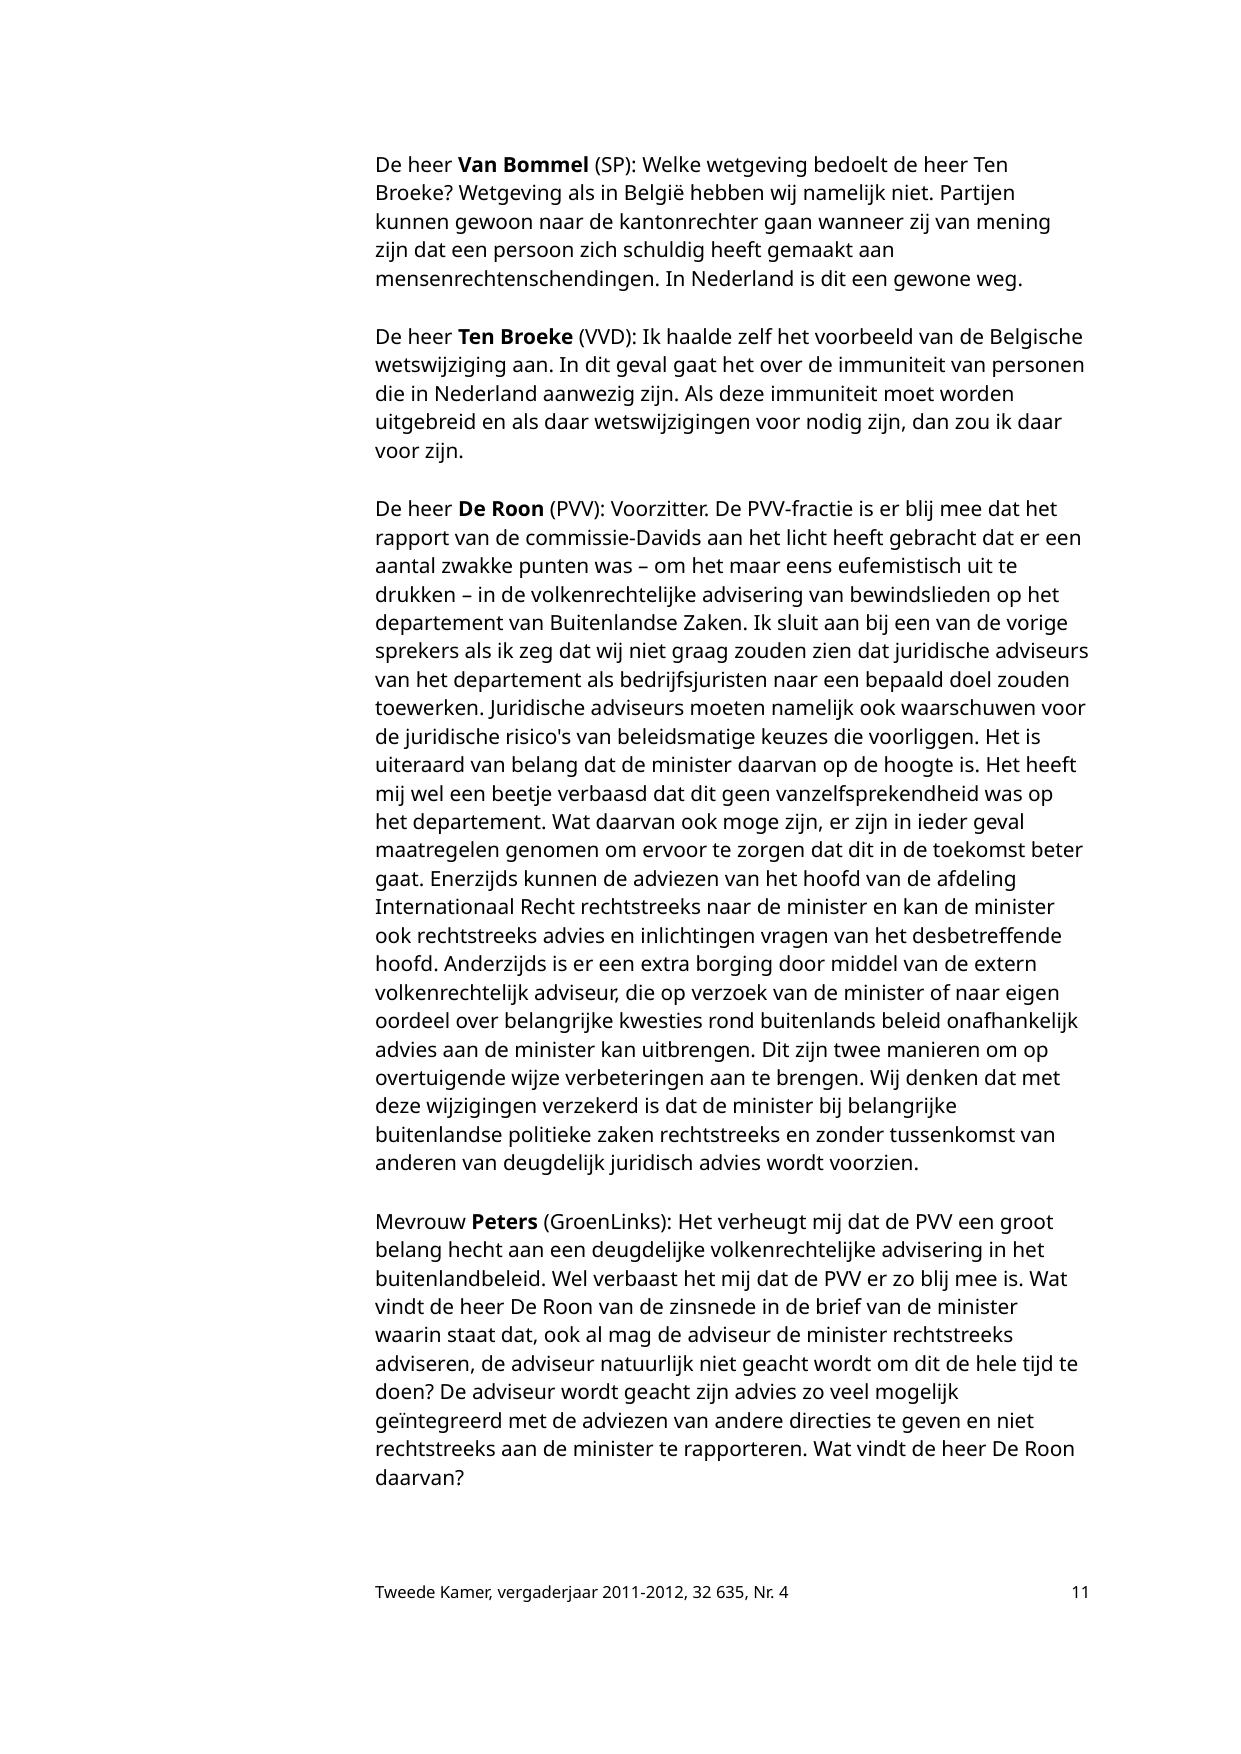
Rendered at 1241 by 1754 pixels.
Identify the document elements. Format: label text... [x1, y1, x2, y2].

text De heer De Roon (PVV): Voorzitter. De PVV-fractie is er blij mee dat het rapport van de commissie-Davids aan het licht heeft gebracht dat er een aantal zwakke punten was – om het maar eens eufemistisch uit te drukken – in de volkenrechtelijke advisering van bewindslieden op het departement van Buitenlandse Zaken. Ik sluit aan bij een van de vorige sprekers als ik zeg dat wij niet graag zouden zien dat juridische adviseurs van het departement als bedrijfsjuristen naar een bepaald doel zouden toewerken. Juridische adviseurs moeten namelijk ook waarschuwen voor de juridische risico's van beleidsmatige keuzes die voorliggen. Het is uiteraard van belang dat de minister daarvan op de hoogte is. Het heeft mij wel een beetje verbaasd dat dit geen vanzelfsprekendheid was op het departement. Wat daarvan ook moge zijn, er zijn in ieder geval maatregelen genomen om ervoor te zorgen dat dit in de toekomst beter gaat. Enerzijds kunnen de adviezen van het hoofd van de afdeling Internationaal Recht rechtstreeks naar de minister en kan de minister ook rechtstreeks advies en inlichtingen vragen van het desbetreffende hoofd. Anderzijds is er een extra borging door middel van de extern volkenrechtelijk adviseur, die op verzoek van de minister of naar eigen oordeel over belangrijke kwesties rond buitenlands beleid onafhankelijk advies aan de minister kan uitbrengen. Dit zijn twee manieren om op overtuigende wijze verbeteringen aan te brengen. Wij denken dat met deze wijzigingen verzekerd is dat de minister bij belangrijke buitenlandse politieke zaken rechtstreeks en zonder tussenkomst van anderen van deugdelijk juridisch advies wordt voorzien. [375, 494, 1090, 1177]
text De heer Van Bommel (SP): Welke wetgeving bedoelt de heer Ten Broeke? Wetgeving als in België hebben wij namelijk niet. Partijen kunnen gewoon naar de kantonrechter gaan wanneer zij van mening zijn dat een persoon zich schuldig heeft gemaakt aan mensenrechtenschendingen. In Nederland is dit een gewone weg. [375, 150, 1090, 292]
text Mevrouw Peters (GroenLinks): Het verheugt mij dat de PVV een groot belang hecht aan een deugdelijke volkenrechtelijke advisering in het buitenlandbeleid. Wel verbaast het mij dat de PVV er zo blij mee is. Wat vindt de heer De Roon van de zinsnede in de brief van de minister waarin staat dat, ook al mag de adviseur de minister rechtstreeks adviseren, de adviseur natuurlijk niet geacht wordt om dit de hele tijd te doen? De adviseur wordt geacht zijn advies zo veel mogelijk geïntegreerd met de adviezen van andere directies te geven en niet rechtstreeks aan de minister te rapporteren. Wat vindt de heer De Roon daarvan? [375, 1207, 1090, 1491]
text De heer Ten Broeke (VVD): Ik haalde zelf het voorbeeld van de Belgische wetswijziging aan. In dit geval gaat het over de immuniteit van personen die in Nederland aanwezig zijn. Als deze immuniteit moet worden uitgebreid en als daar wetswijzigingen voor nodig zijn, dan zou ik daar voor zijn. [375, 322, 1090, 464]
